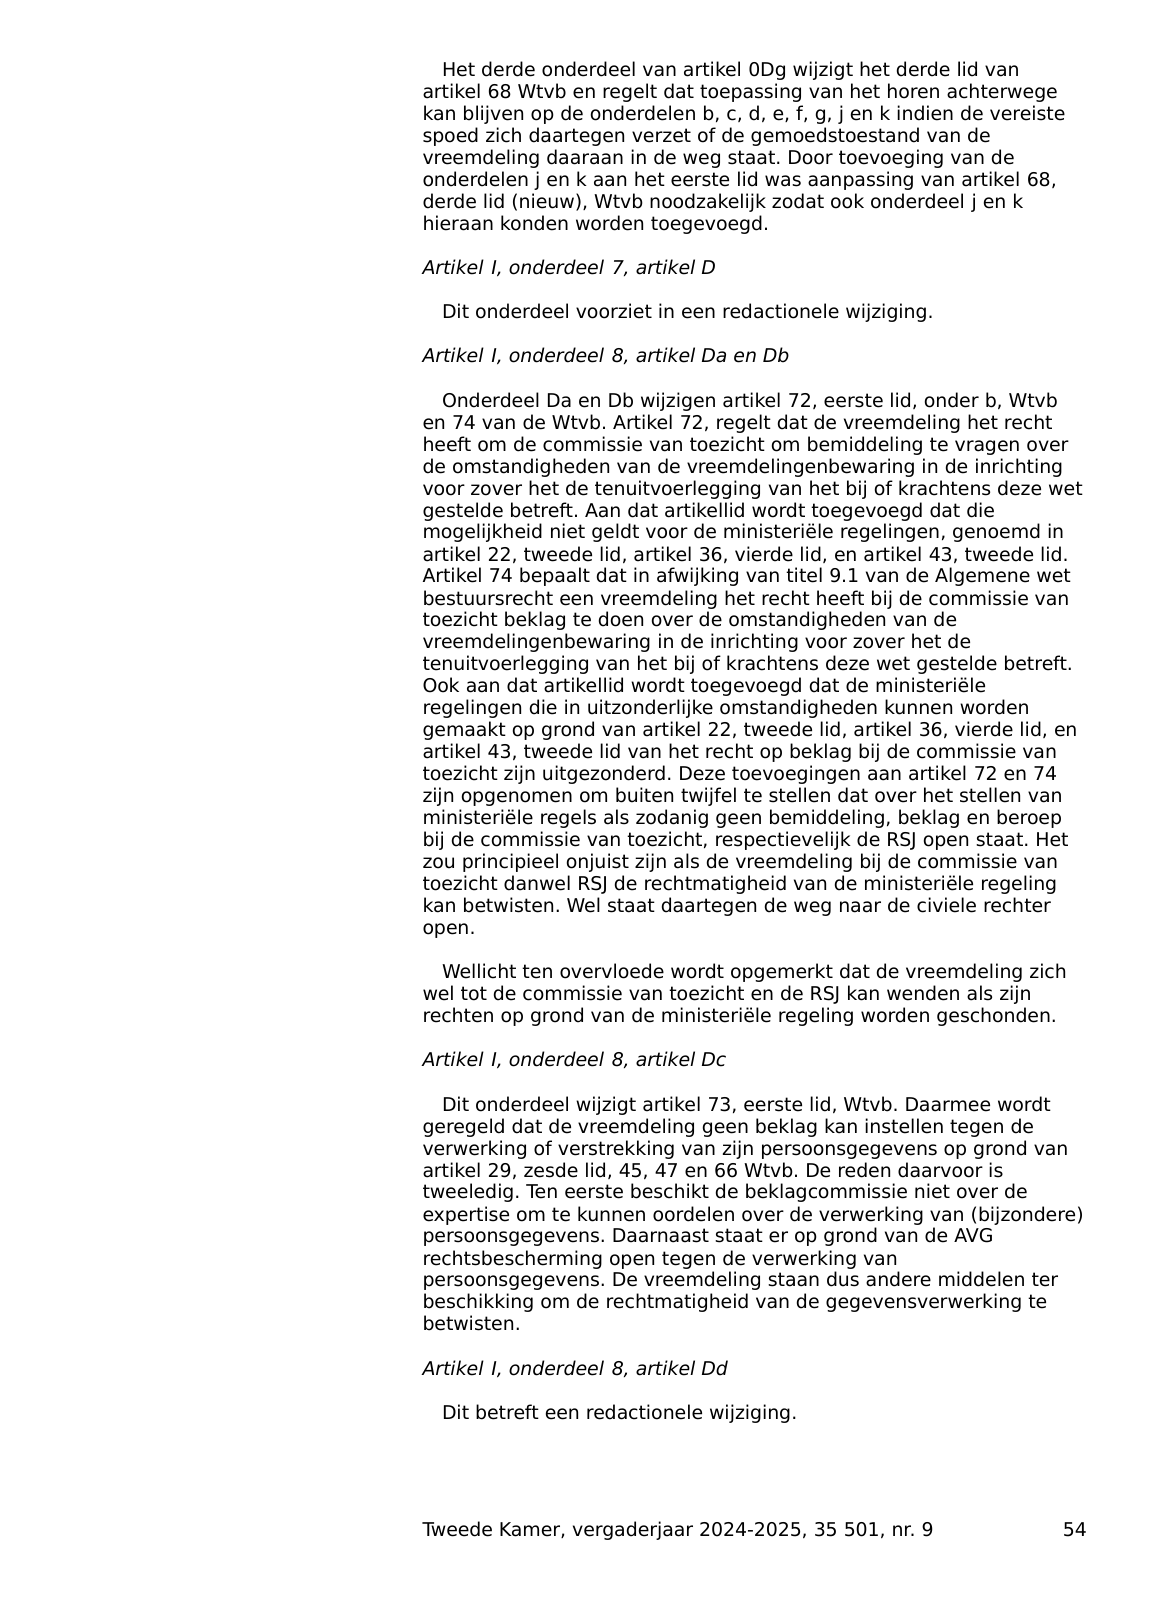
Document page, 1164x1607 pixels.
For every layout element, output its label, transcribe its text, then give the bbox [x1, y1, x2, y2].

text Het derde onderdeel van artikel 0Dg wijzigt het derde lid van artikel 68 Wtvb en regelt dat toepassing van het horen achterwege kan blijven op de onderdelen b, c, d, e, f, g, j en k indien de vereiste spoed zich daartegen verzet of de gemoedstoestand van de vreemdeling daaraan in de weg staat. Door toevoeging van de onderdelen j en k aan het eerste lid was aanpassing van artikel 68, derde lid (nieuw), Wtvb noodzakelijk zodat ook onderdeel j en k hieraan konden worden toegevoegd. [422, 59, 1087, 235]
text Dit betreft een redactionele wijziging. [422, 1402, 1087, 1424]
subtitle Artikel I, onderdeel 8, artikel Dd [422, 1357, 1087, 1379]
text Onderdeel Da en Db wijzigen artikel 72, eerste lid, onder b, Wtvb en 74 van de Wtvb. Artikel 72, regelt dat de vreemdeling het recht heeft om de commissie van toezicht om bemiddeling te vragen over de omstandigheden van de vreemdelingenbewaring in de inrichting voor zover het de tenuitvoerlegging van het bij of krachtens deze wet gestelde betreft. Aan dat artikellid wordt toegevoegd dat die mogelijkheid niet geldt voor de ministeriële regelingen, genoemd in artikel 22, tweede lid, artikel 36, vierde lid, en artikel 43, tweede lid. Artikel 74 bepaalt dat in afwijking van titel 9.1 van de Algemene wet bestuursrecht een vreemdeling het recht heeft bij de commissie van toezicht beklag te doen over de omstandigheden van de vreemdelingenbewaring in de inrichting voor zover het de tenuitvoerlegging van het bij of krachtens deze wet gestelde betreft. Ook aan dat artikellid wordt toegevoegd dat de ministeriële regelingen die in uitzonderlijke omstandigheden kunnen worden gemaakt op grond van artikel 22, tweede lid, artikel 36, vierde lid, en artikel 43, tweede lid van het recht op beklag bij de commissie van toezicht zijn uitgezonderd. Deze toevoegingen aan artikel 72 en 74 zijn opgenomen om buiten twijfel te stellen dat over het stellen van ministeriële regels als zodanig geen bemiddeling, beklag en beroep bij de commissie van toezicht, respectievelijk de RSJ open staat. Het zou principieel onjuist zijn als de vreemdeling bij de commissie van toezicht danwel RSJ de rechtmatigheid van de ministeriële regeling kan betwisten. Wel staat daartegen de weg naar de civiele rechter open. [422, 389, 1087, 939]
subtitle Artikel I, onderdeel 8, artikel Da en Db [422, 345, 1087, 367]
text Dit onderdeel wijzigt artikel 73, eerste lid, Wtvb. Daarmee wordt geregeld dat de vreemdeling geen beklag kan instellen tegen de verwerking of verstrekking van zijn persoonsgegevens op grond van artikel 29, zesde lid, 45, 47 en 66 Wtvb. De reden daarvoor is tweeledig. Ten eerste beschikt de beklagcommissie niet over de expertise om te kunnen oordelen over de verwerking van (bijzondere) persoonsgegevens. Daarnaast staat er op grond van de AVG rechtsbescherming open tegen de verwerking van persoonsgegevens. De vreemdeling staan dus andere middelen ter beschikking om de rechtmatigheid van de gegevensverwerking te betwisten. [422, 1093, 1087, 1335]
subtitle Artikel I, onderdeel 7, artikel D [422, 257, 1087, 279]
text Wellicht ten overvloede wordt opgemerkt dat de vreemdeling zich wel tot de commissie van toezicht en de RSJ kan wenden als zijn rechten op grond van de ministeriële regeling worden geschonden. [422, 961, 1087, 1027]
subtitle Artikel I, onderdeel 8, artikel Dc [422, 1049, 1087, 1071]
text Dit onderdeel voorziet in een redactionele wijziging. [422, 301, 1087, 323]
